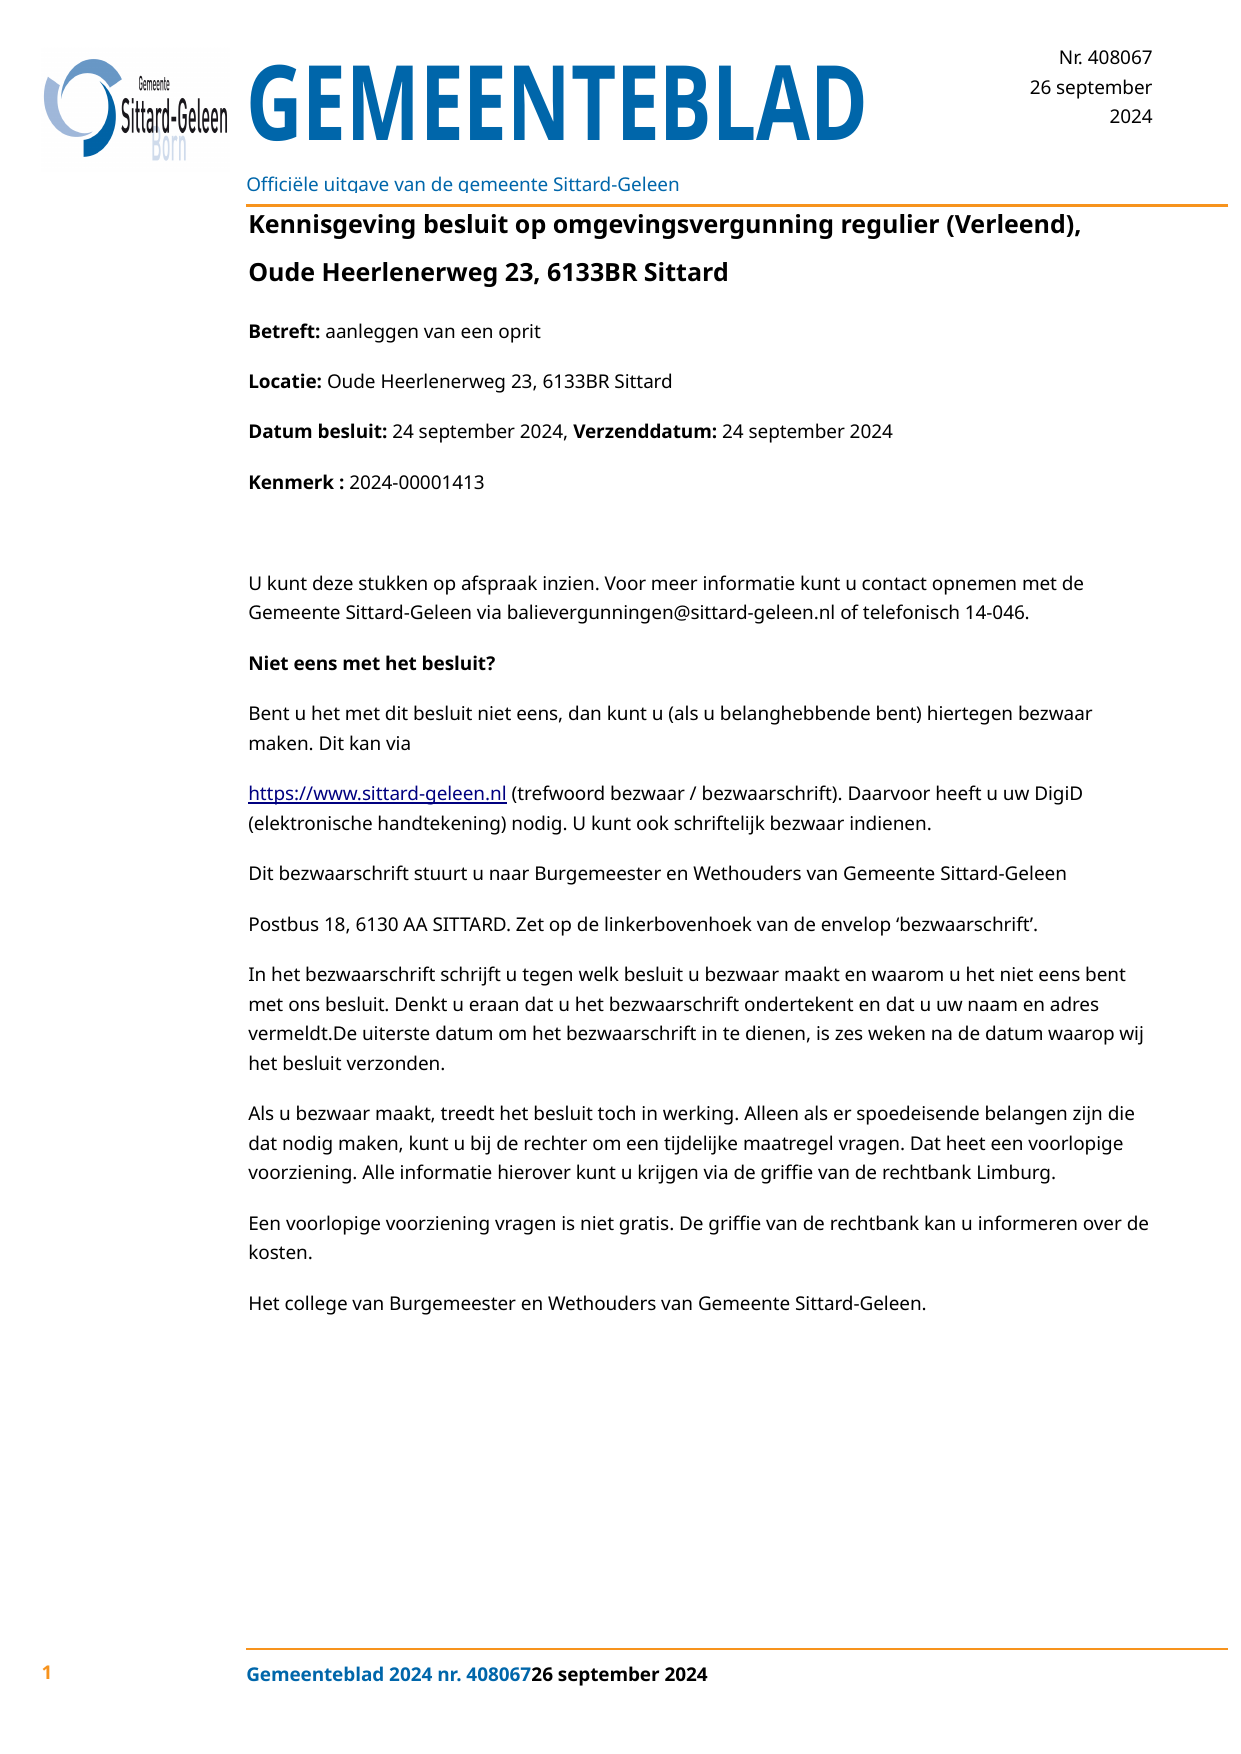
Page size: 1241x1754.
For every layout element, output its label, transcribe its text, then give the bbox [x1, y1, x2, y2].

text Datum besluit: 24 september 2024, Verzenddatum: 24 september 2024 [248, 419, 1152, 444]
text https://www.sittard-geleen.nl (trefwoord bezwaar / bezwaarschrift). Daarvoor heeft u uw DigiD (elektronische handtekening) nodig. U kunt ook schriftelijk bezwaar indienen. [248, 780, 1152, 836]
text Kennisgeving besluit op omgevingsvergunning regulier (Verleend), Oude Heerlenerweg 23, 6133BR Sittard [248, 207, 1152, 288]
text U kunt deze stukken op afspraak inzien. Voor meer informatie kunt u contact opnemen met de Gemeente Sittard-Geleen via balievergunningen@sittard-geleen.nl of telefonisch 14-046. [248, 570, 1152, 625]
text Locatie: Oude Heerlenerweg 23, 6133BR Sittard [248, 368, 1152, 394]
picture [41, 47, 231, 172]
text Kenmerk : 2024-00001413 [248, 469, 1152, 495]
text Niet eens met het besluit? [248, 650, 1152, 676]
text Postbus 18, 6130 AA SITTARD. Zet op de linkerbovenhoek van de envelop ‘bezwaarschrift’. [248, 911, 1152, 937]
text Het college van Burgemeester en Wethouders van Gemeente Sittard-Geleen. [248, 1290, 1152, 1316]
text In het bezwaarschrift schrijft u tegen welk besluit u bezwaar maakt en waarom u het niet eens bent met ons besluit. Denkt u eraan dat u het bezwaarschrift ondertekent en dat u uw naam en adres vermeldt.De uiterste datum om het bezwaarschrift in te dienen, is zes weken na de datum waarop wij het besluit verzonden. [248, 961, 1152, 1076]
text Bent u het met dit besluit niet eens, dan kunt u (als u belanghebbende bent) hiertegen bezwaar maken. Dit kan via [248, 700, 1152, 756]
text Betreft: aanleggen van een oprit [248, 318, 1152, 344]
text Als u bezwaar maakt, treedt het besluit toch in werking. Alleen als er spoedeisende belangen zijn die dat nodig maken, kunt u bij de rechter om een tijdelijke maatregel vragen. Dat heet een voorlopige voorziening. Alle informatie hierover kunt u krijgen via de griffie van de rechtbank Limburg. [248, 1100, 1152, 1185]
text Dit bezwaarschrift stuurt u naar Burgemeester en Wethouders van Gemeente Sittard-Geleen [248, 860, 1152, 886]
text Een voorlopige voorziening vragen is niet gratis. De griffie van de rechtbank kan u informeren over de kosten. [248, 1210, 1152, 1265]
